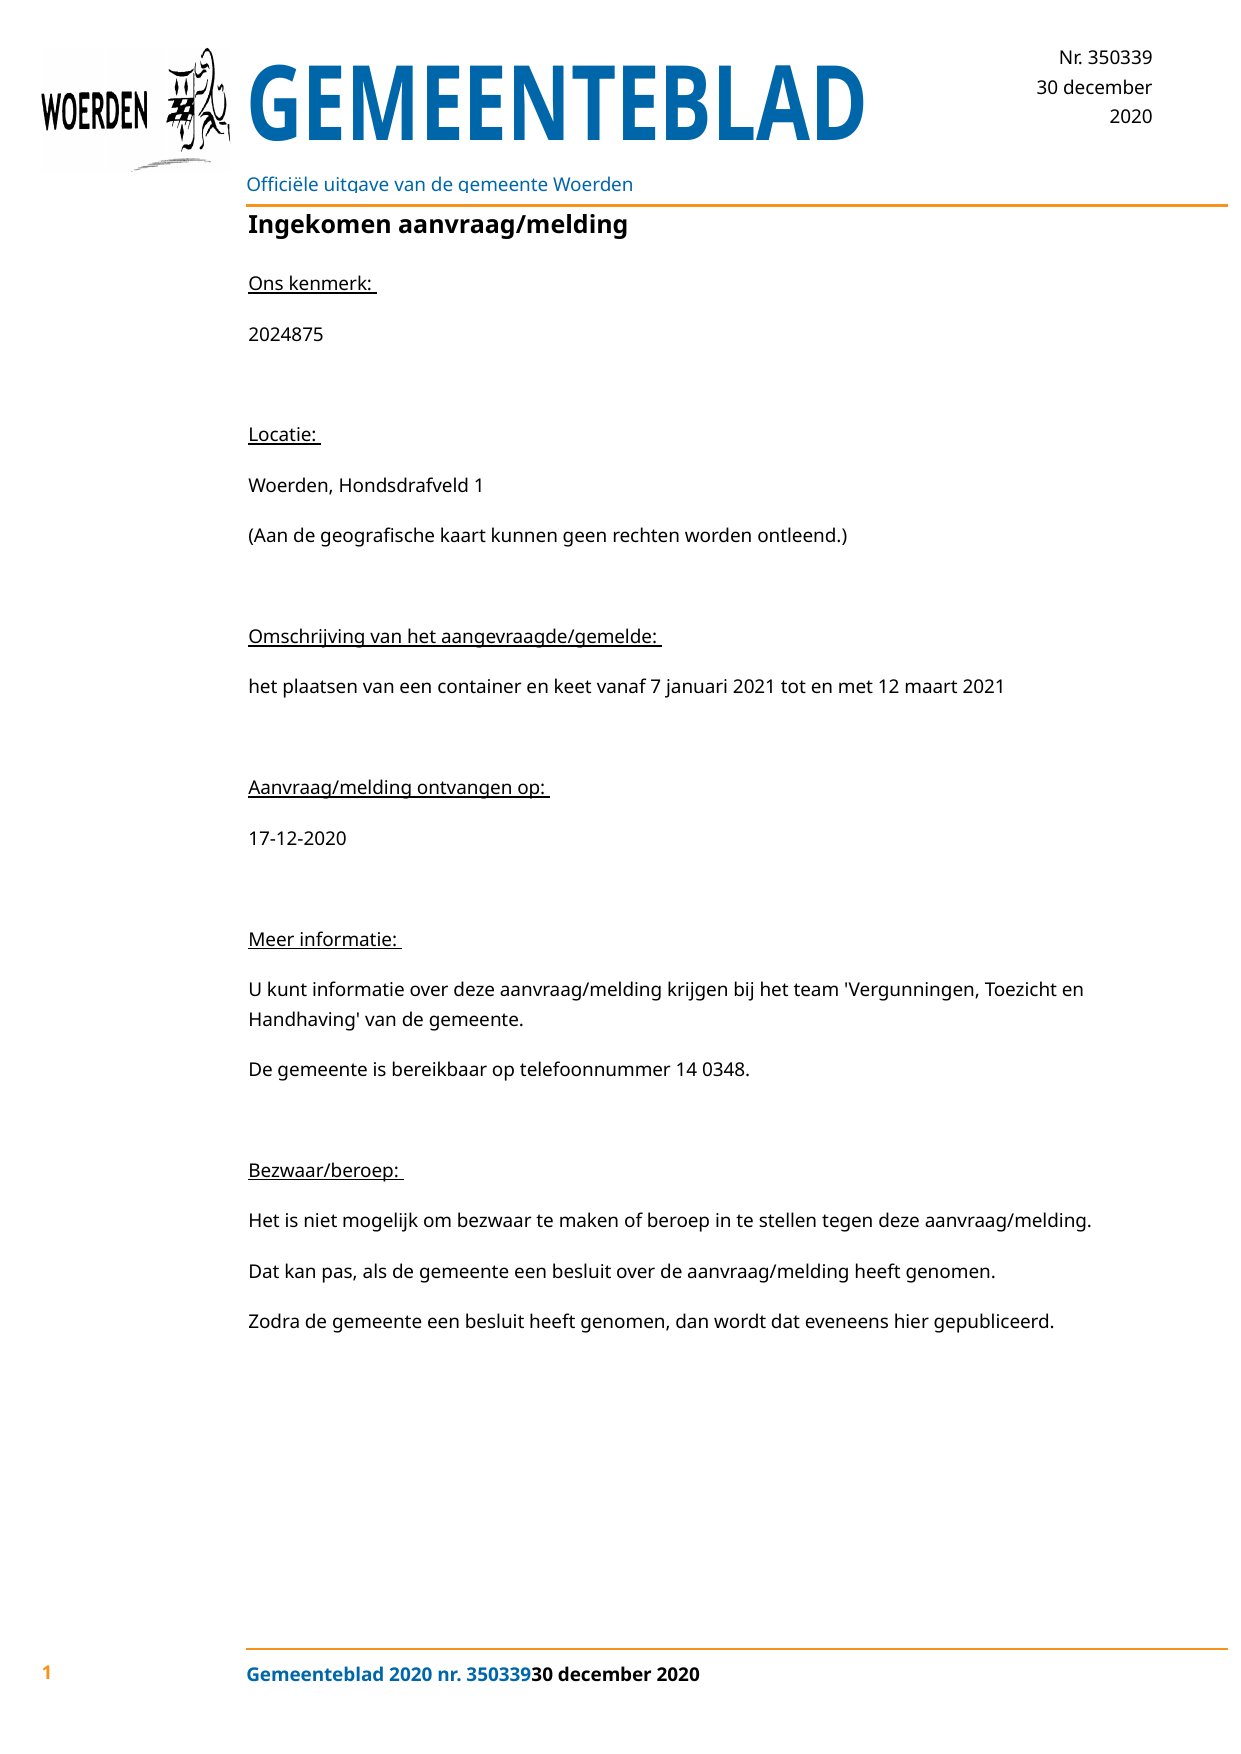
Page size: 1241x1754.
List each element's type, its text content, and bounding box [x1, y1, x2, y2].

text Meer informatie: [248, 926, 1152, 951]
text Het is niet mogelijk om bezwaar te maken of beroep in te stellen tegen deze aanvraag/melding. [248, 1207, 1152, 1233]
text het plaatsen van een container en keet vanaf 7 januari 2021 tot en met 12 maart 2021 [248, 674, 1152, 699]
text Ons kenmerk: [248, 270, 1152, 296]
text Zodra de gemeente een besluit heeft genomen, dan wordt dat eveneens hier gepubliceerd. [248, 1308, 1152, 1334]
picture [41, 47, 231, 172]
text Woerden, Hondsdrafveld 1 [248, 472, 1152, 498]
text Dat kan pas, als de gemeente een besluit over de aanvraag/melding heeft genomen. [248, 1258, 1152, 1283]
text Aanvraag/melding ontvangen op: [248, 774, 1152, 800]
text De gemeente is bereikbaar op telefoonnummer 14 0348. [248, 1056, 1152, 1082]
text 17-12-2020 [248, 825, 1152, 851]
text Locatie: [248, 422, 1152, 447]
text Ingekomen aanvraag/melding [248, 207, 1152, 241]
text 2024875 [248, 321, 1152, 346]
text Bezwaar/beroep: [248, 1157, 1152, 1183]
text (Aan de geografische kaart kunnen geen rechten worden ontleend.) [248, 522, 1152, 548]
text Omschrijving van het aangevraagde/gemelde: [248, 623, 1152, 649]
text U kunt informatie over deze aanvraag/melding krijgen bij het team 'Vergunningen, Toezicht en Handhaving' van de gemeente. [248, 976, 1152, 1031]
